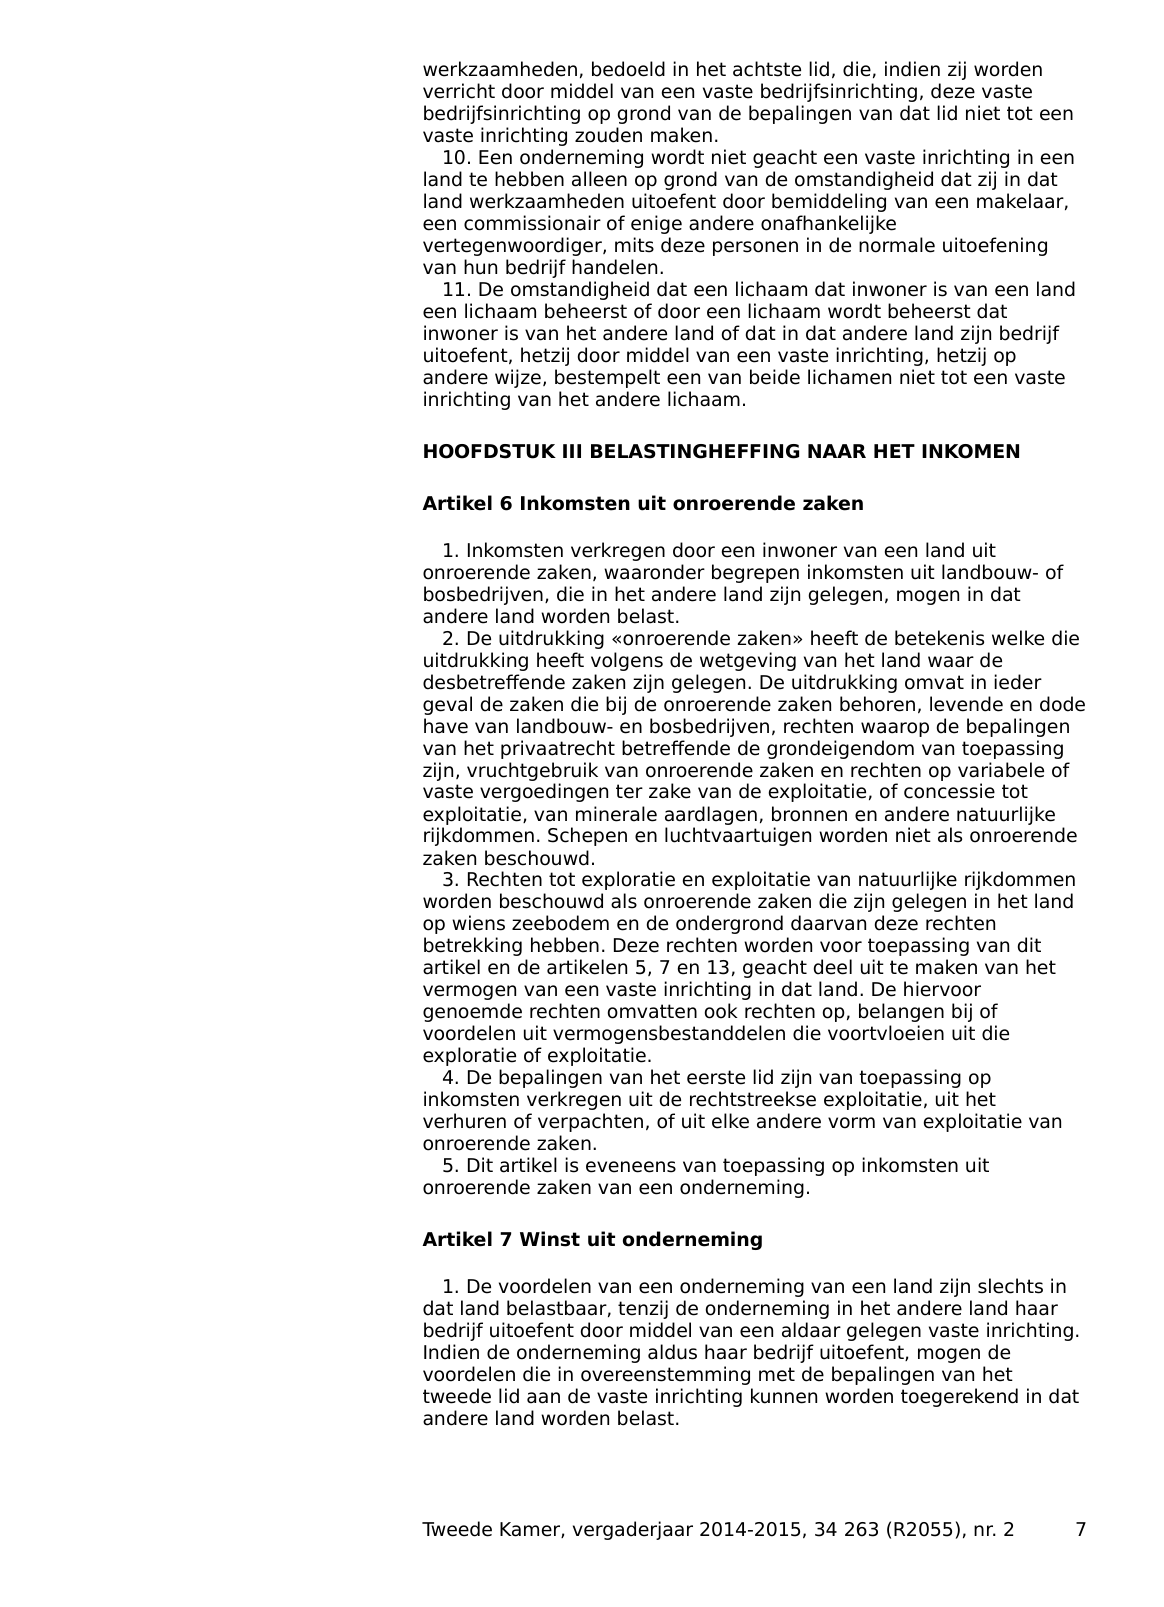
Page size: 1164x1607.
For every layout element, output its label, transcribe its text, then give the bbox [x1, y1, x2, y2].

subtitle Artikel 6 Inkomsten uit onroerende zaken [422, 493, 1087, 515]
text 3. Rechten tot exploratie en exploitatie van natuurlijke rijkdommen worden beschouwd als onroerende zaken die zijn gelegen in het land op wiens zeebodem en de ondergrond daarvan deze rechten betrekking hebben. Deze rechten worden voor toepassing van dit artikel en de artikelen 5, 7 en 13, geacht deel uit te maken van het vermogen van een vaste inrichting in dat land. De hiervoor genoemde rechten omvatten ook rechten op, belangen bij of voordelen uit vermogensbestanddelen die voortvloeien uit die exploratie of exploitatie. [422, 869, 1087, 1067]
text werkzaamheden, bedoeld in het achtste lid, die, indien zij worden verricht door middel van een vaste bedrijfsinrichting, deze vaste bedrijfsinrichting op grond van de bepalingen van dat lid niet tot een vaste inrichting zouden maken. [422, 59, 1087, 147]
text 1. De voordelen van een onderneming van een land zijn slechts in dat land belastbaar, tenzij de onderneming in het andere land haar bedrijf uitoefent door middel van een aldaar gelegen vaste inrichting. Indien de onderneming aldus haar bedrijf uitoefent, mogen de voordelen die in overeenstemming met de bepalingen van het tweede lid aan de vaste inrichting kunnen worden toegerekend in dat andere land worden belast. [422, 1276, 1087, 1430]
text 4. De bepalingen van het eerste lid zijn van toepassing op inkomsten verkregen uit de rechtstreekse exploitatie, uit het verhuren of verpachten, of uit elke andere vorm van exploitatie van onroerende zaken. [422, 1067, 1087, 1155]
text 5. Dit artikel is eveneens van toepassing op inkomsten uit onroerende zaken van een onderneming. [422, 1155, 1087, 1199]
text 1. Inkomsten verkregen door een inwoner van een land uit onroerende zaken, waaronder begrepen inkomsten uit landbouw- of bosbedrijven, die in het andere land zijn gelegen, mogen in dat andere land worden belast. [422, 540, 1087, 628]
text 2. De uitdrukking «onroerende zaken» heeft de betekenis welke die uitdrukking heeft volgens de wetgeving van het land waar de desbetreffende zaken zijn gelegen. De uitdrukking omvat in ieder geval de zaken die bij de onroerende zaken behoren, levende en dode have van landbouw- en bosbedrijven, rechten waarop de bepalingen van het privaatrecht betreffende de grondeigendom van toepassing zijn, vruchtgebruik van onroerende zaken en rechten op variabele of vaste vergoedingen ter zake van de exploitatie, of concessie tot exploitatie, van minerale aardlagen, bronnen en andere natuurlijke rijkdommen. Schepen en luchtvaartuigen worden niet als onroerende zaken beschouwd. [422, 628, 1087, 869]
text 10. Een onderneming wordt niet geacht een vaste inrichting in een land te hebben alleen op grond van de omstandigheid dat zij in dat land werkzaamheden uitoefent door bemiddeling van een makelaar, een commissionair of enige andere onafhankelijke vertegenwoordiger, mits deze personen in de normale uitoefening van hun bedrijf handelen. [422, 147, 1087, 279]
subtitle Artikel 7 Winst uit onderneming [422, 1229, 1087, 1251]
text 11. De omstandigheid dat een lichaam dat inwoner is van een land een lichaam beheerst of door een lichaam wordt beheerst dat inwoner is van het andere land of dat in dat andere land zijn bedrijf uitoefent, hetzij door middel van een vaste inrichting, hetzij op andere wijze, bestempelt een van beide lichamen niet tot een vaste inrichting van het andere lichaam. [422, 279, 1087, 411]
subtitle HOOFDSTUK III BELASTINGHEFFING NAAR HET INKOMEN [422, 441, 1087, 463]
